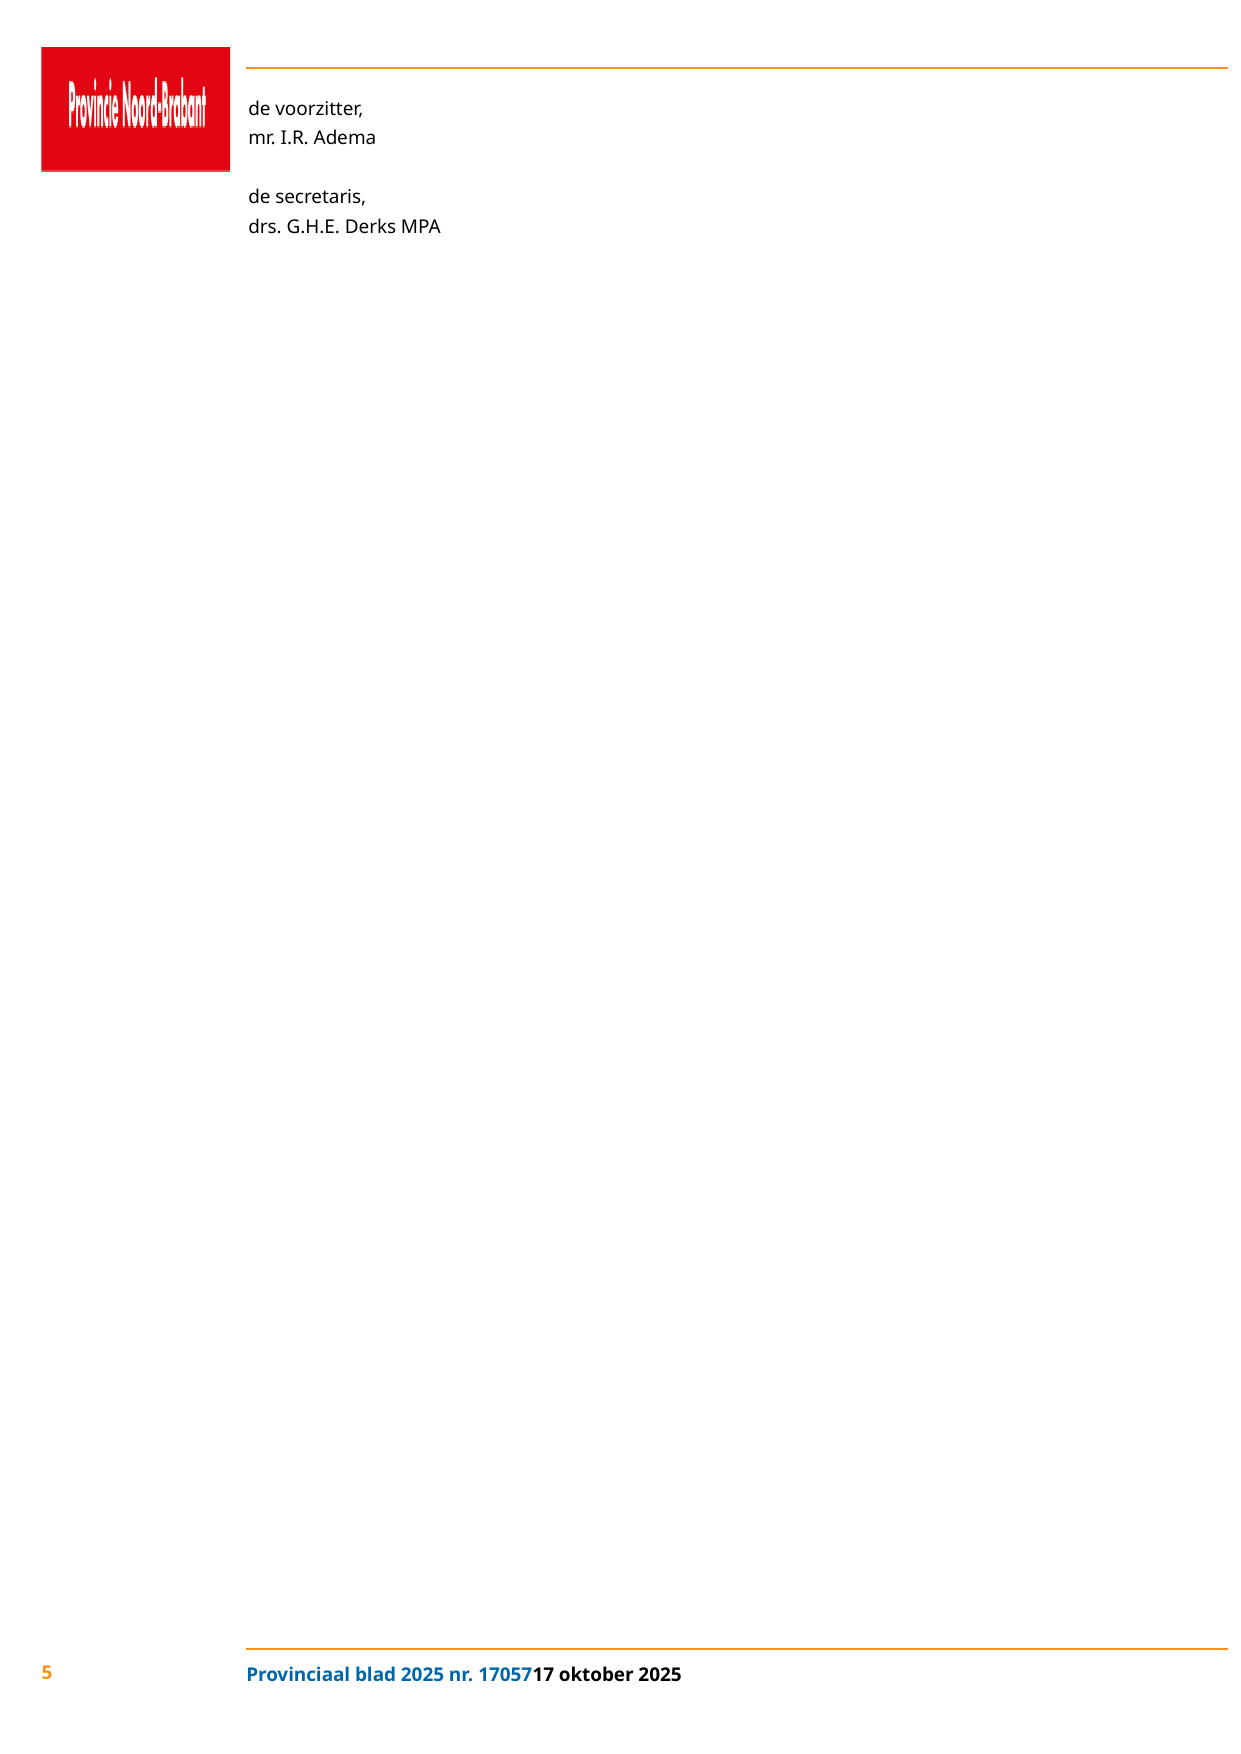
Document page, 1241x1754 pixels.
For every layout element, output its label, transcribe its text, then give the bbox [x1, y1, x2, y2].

text drs. G.H.E. Derks MPA [248, 213, 1152, 239]
text mr. I.R. Adema [248, 124, 1152, 150]
picture [41, 47, 231, 172]
text de secretaris, [248, 183, 1152, 209]
text de voorzitter, [248, 95, 1152, 121]
